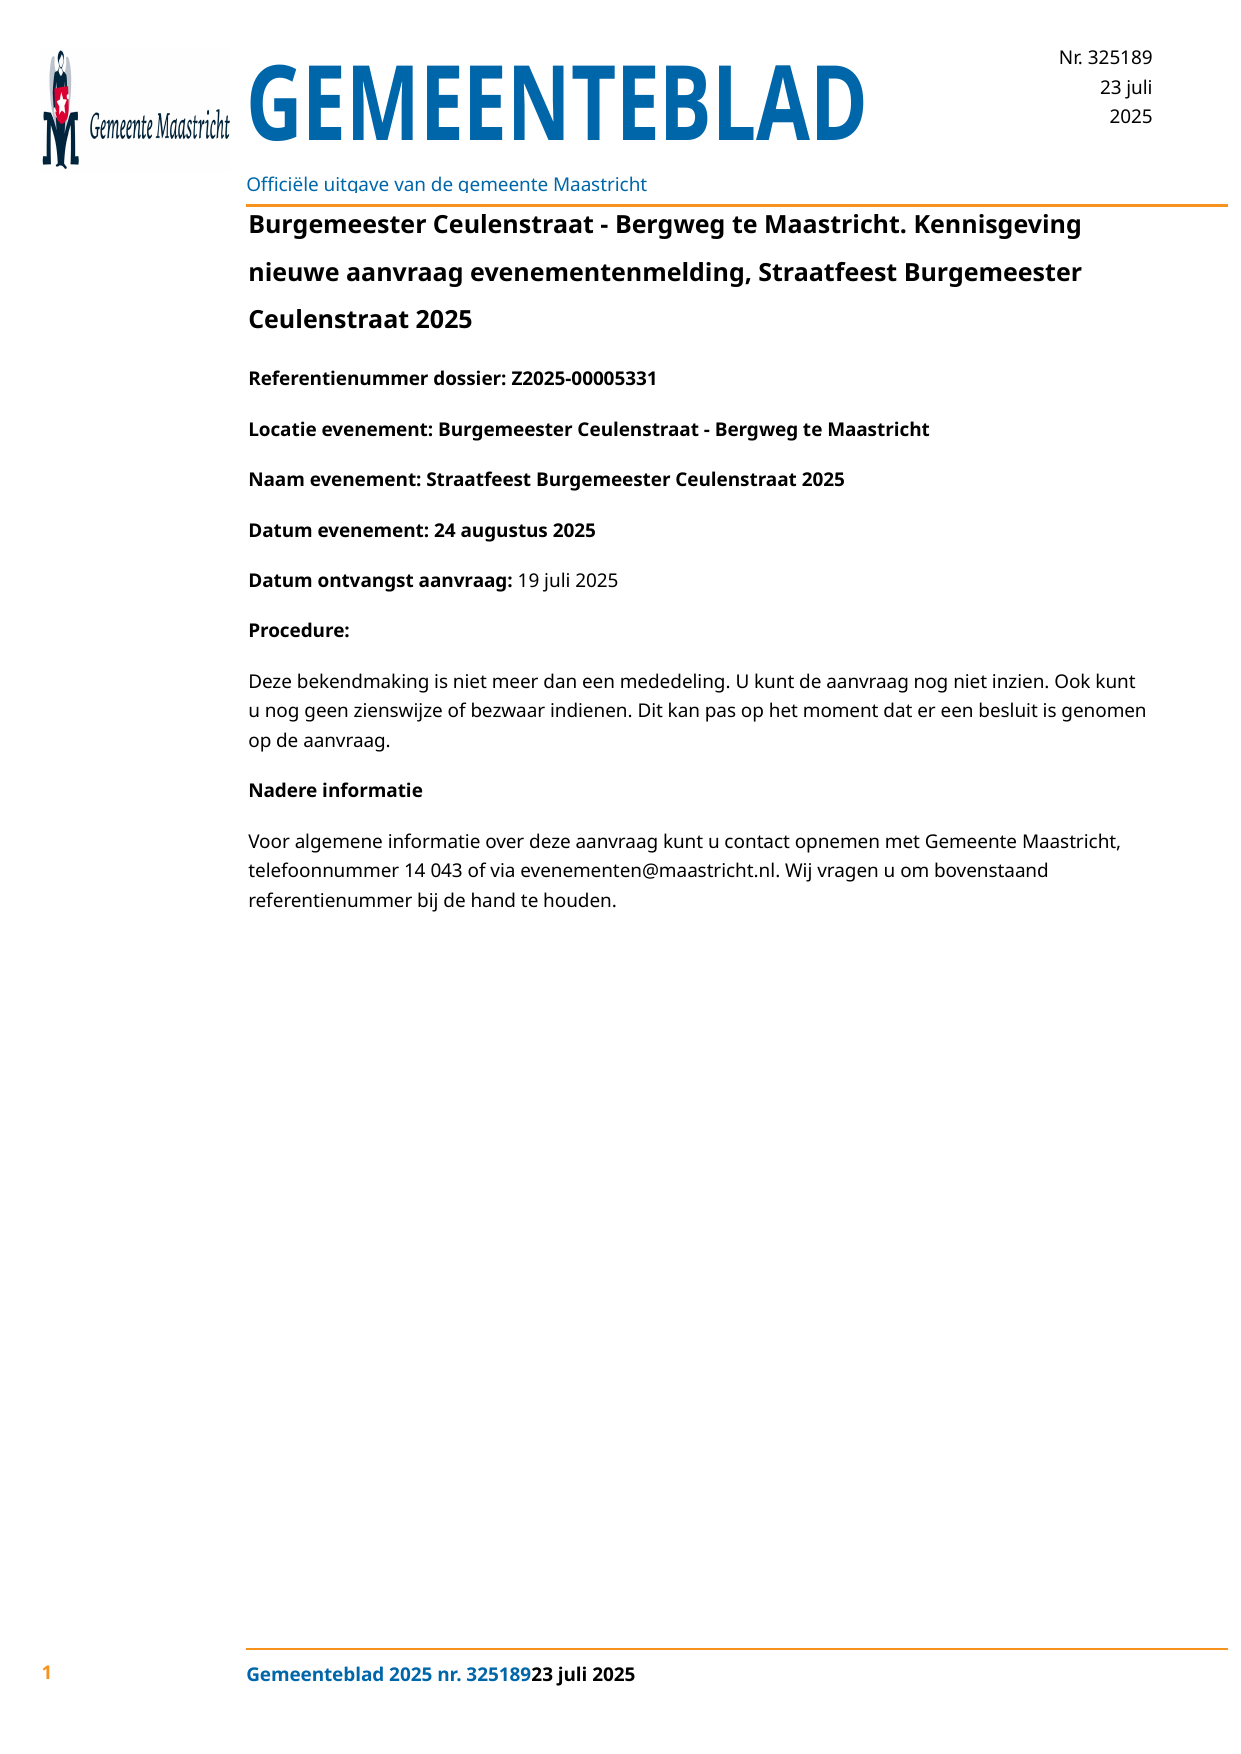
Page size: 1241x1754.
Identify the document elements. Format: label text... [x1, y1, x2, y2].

text Deze bekendmaking is niet meer dan een mededeling. U kunt de aanvraag nog niet inzien. Ook kunt u nog geen zienswijze of bezwaar indienen. Dit kan pas op het moment dat er een besluit is genomen op de aanvraag. [248, 668, 1152, 753]
text Datum evenement: 24 augustus 2025 [248, 517, 1152, 542]
text Burgemeester Ceulenstraat - Bergweg te Maastricht. Kennisgeving nieuwe aanvraag evenementenmelding, Straatfeest Burgemeester Ceulenstraat 2025 [248, 207, 1152, 336]
text Procedure: [248, 618, 1152, 643]
text Referentienummer dossier: Z2025-00005331 [248, 366, 1152, 391]
text Voor algemene informatie over deze aanvraag kunt u contact opnemen met Gemeente Maastricht, telefoonnummer 14 043 of via evenementen@maastricht.nl. Wij vragen u om bovenstaand referentienummer bij de hand te houden. [248, 828, 1152, 913]
text Nadere informatie [248, 778, 1152, 803]
picture [41, 47, 231, 172]
text Datum ontvangst aanvraag: 19 juli 2025 [248, 567, 1152, 593]
text Naam evenement: Straatfeest Burgemeester Ceulenstraat 2025 [248, 466, 1152, 492]
text Locatie evenement: Burgemeester Ceulenstraat - Bergweg te Maastricht [248, 416, 1152, 442]
